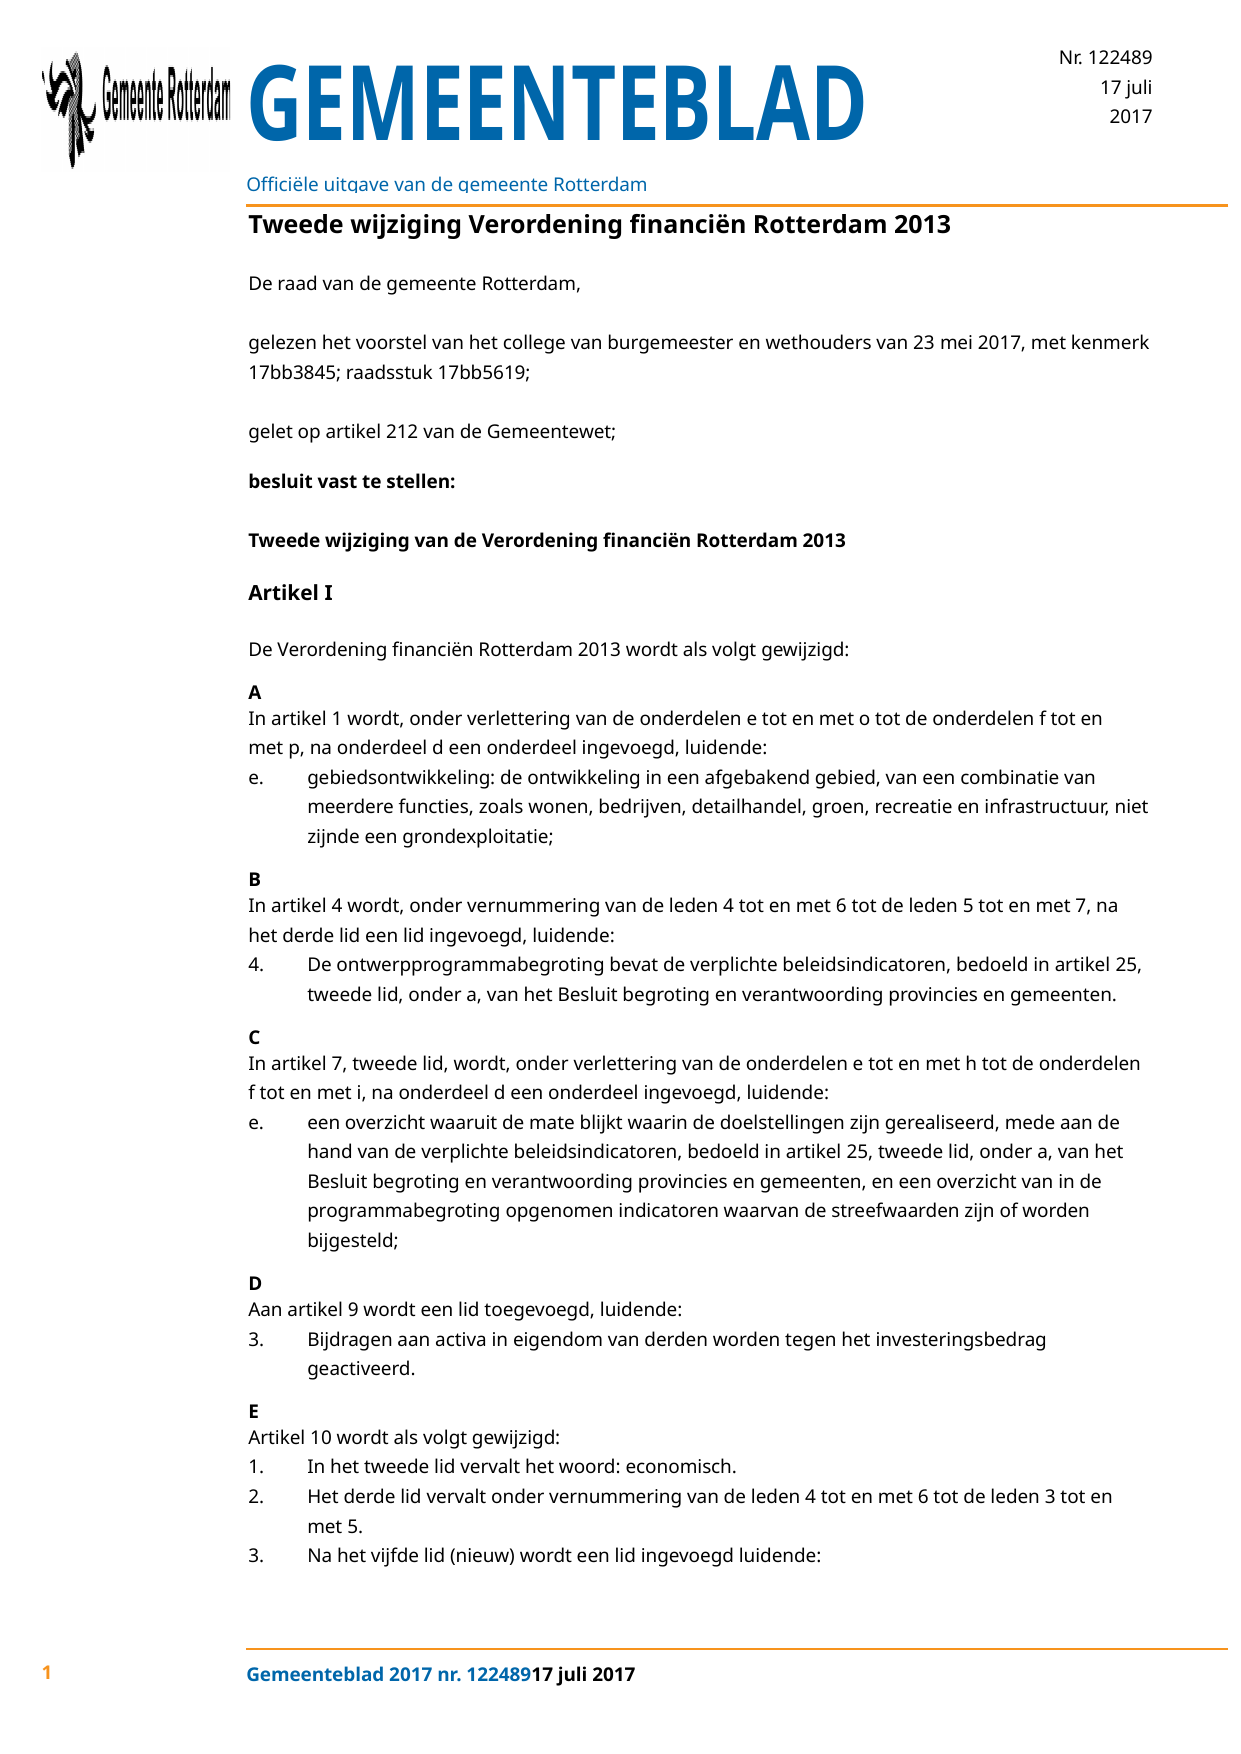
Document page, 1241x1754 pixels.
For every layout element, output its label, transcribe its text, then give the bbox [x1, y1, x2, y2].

text C [248, 1024, 1152, 1050]
text De Verordening financiën Rotterdam 2013 wordt als volgt gewijzigd: [248, 636, 1152, 662]
list Na het vijfde lid (nieuw) wordt een lid ingevoegd luidende: [248, 1542, 1152, 1568]
list In het tweede lid vervalt het woord: economisch. [248, 1454, 1152, 1479]
list een overzicht waaruit de mate blijkt waarin de doelstellingen zijn gerealiseerd, mede aan de hand van de verplichte beleidsindicatoren, bedoeld in artikel 25, tweede lid, onder a, van het Besluit begroting en verantwoording provincies en gemeenten, en een overzicht van in de programmabegroting opgenomen indicatoren waarvan de streefwaarden zijn of worden bijgesteld; [248, 1109, 1152, 1253]
text Aan artikel 9 wordt een lid toegevoegd, luidende: [248, 1296, 1152, 1322]
text In artikel 1 wordt, onder verlettering van de onderdelen e tot en met o tot de onderdelen f tot en met p, na onderdeel d een onderdeel ingevoegd, luidende: [248, 705, 1152, 760]
picture [41, 47, 231, 172]
text A [248, 679, 1152, 705]
list Bijdragen aan activa in eigendom van derden worden tegen het investeringsbedrag geactiveerd. [248, 1326, 1152, 1381]
text E [248, 1398, 1152, 1424]
text De raad van de gemeente Rotterdam, [248, 270, 1152, 296]
text gelezen het voorstel van het college van burgemeester en wethouders van 23 mei 2017, met kenmerk 17bb3845; raadsstuk 17bb5619; [248, 329, 1152, 385]
text gelet op artikel 212 van de Gemeentewet; [248, 418, 1152, 444]
list Het derde lid vervalt onder vernummering van de leden 4 tot en met 6 tot de leden 3 tot en met 5. [248, 1483, 1152, 1539]
text Artikel I [248, 578, 1152, 607]
text In artikel 4 wordt, onder vernummering van de leden 4 tot en met 6 tot de leden 5 tot en met 7, na het derde lid een lid ingevoegd, luidende: [248, 892, 1152, 947]
text besluit vast te stellen: [248, 468, 1152, 494]
text In artikel 7, tweede lid, wordt, onder verlettering van de onderdelen e tot en met h tot de onderdelen f tot en met i, na onderdeel d een onderdeel ingevoegd, luidende: [248, 1050, 1152, 1105]
list gebiedsontwikkeling: de ontwikkeling in een afgebakend gebied, van een combinatie van meerdere functies, zoals wonen, bedrijven, detailhandel, groen, recreatie en infrastructuur, niet zijnde een grondexploitatie; [248, 764, 1152, 849]
text Artikel 10 wordt als volgt gewijzigd: [248, 1424, 1152, 1450]
text B [248, 866, 1152, 892]
text D [248, 1270, 1152, 1296]
text Tweede wijziging van de Verordening financiën Rotterdam 2013 [248, 528, 1152, 553]
list De ontwerpprogrammabegroting bevat de verplichte beleidsindicatoren, bedoeld in artikel 25, tweede lid, onder a, van het Besluit begroting en verantwoording provincies en gemeenten. [248, 951, 1152, 1007]
text Tweede wijziging Verordening financiën Rotterdam 2013 [248, 207, 1152, 241]
